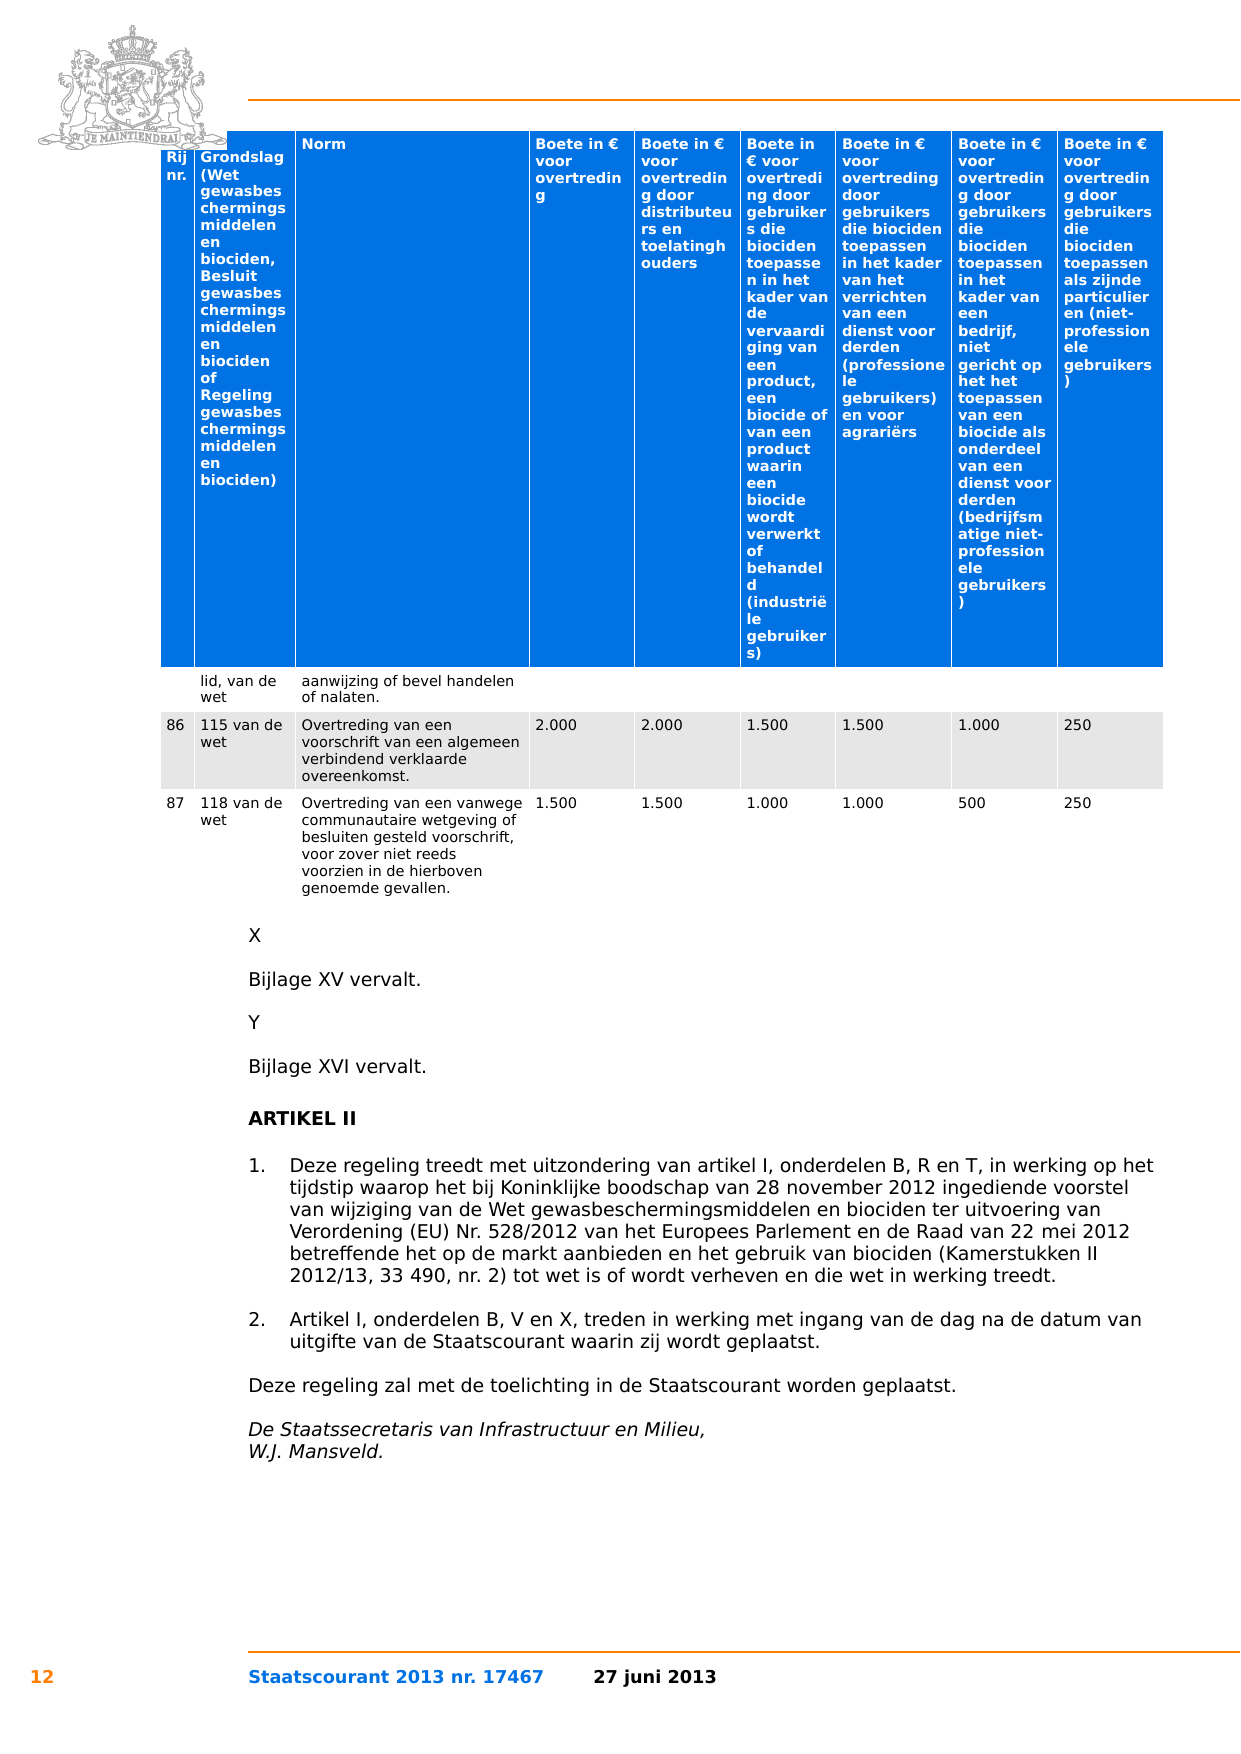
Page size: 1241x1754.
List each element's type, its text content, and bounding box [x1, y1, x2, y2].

picture [38, 25, 227, 150]
table_cell [836, 668, 951, 711]
table_cell 1.000 [836, 790, 951, 902]
text Deze regeling zal met de toelichting in de Staatscourant worden geplaatst. [248, 1375, 1163, 1397]
table_cell [161, 668, 194, 711]
table_cell [530, 668, 634, 711]
table_cell 115 van de wet [195, 712, 295, 789]
table_cell 86 [161, 712, 194, 789]
table_cell [1058, 668, 1163, 711]
table_cell 250 [1058, 790, 1163, 902]
table_header Norm [296, 131, 529, 667]
table_cell 1.000 [952, 712, 1057, 789]
table_header Boete in € voor overtreding [530, 131, 634, 667]
table_cell 2.000 [635, 712, 740, 789]
table_cell Overtreding van een vanwege communautaire wetgeving of besluiten gesteld voorschrift, voor zover niet reeds voorzien in de hierboven genoemde gevallen. [296, 790, 529, 902]
text De Staatssecretaris van Infrastructuur en Milieu, W.J. Mansveld. [248, 1418, 1163, 1462]
table_cell 1.000 [741, 790, 835, 902]
text Bijlage XV vervalt. [248, 968, 1163, 990]
table_header Boete in € voor overtreding door gebruikers die biociden toepassen in het kader van de vervaardiging van een product, een biocide of van een product waarin een biocide wordt verwerkt of behandeld (industriële gebruikers) [741, 131, 835, 667]
table_cell 2.000 [530, 712, 634, 789]
table_header Rij nr. [161, 150, 194, 667]
table_cell 1.500 [635, 790, 740, 902]
table_cell 1.500 [530, 790, 634, 902]
table_header Boete in € voor overtreding door gebruikers die biociden toepassen in het kader van het verrichten van een dienst voor derden (professionele gebruikers) en voor agrariërs [836, 131, 951, 667]
table_cell 118 van de wet [195, 790, 295, 902]
table_cell 87 [161, 790, 194, 902]
table_cell 1.500 [836, 712, 951, 789]
table_cell [635, 668, 740, 711]
table_cell 250 [1058, 712, 1163, 789]
table_header Boete in € voor overtreding door gebruikers die biociden toepassen in het kader van een bedrijf, niet gericht op het het toepassen van een biocide als onderdeel van een dienst voor derden (bedrijfsmatige niet-professionele gebruikers) [952, 131, 1057, 667]
subtitle ARTIKEL II [248, 1108, 1163, 1130]
table_cell Overtreding van een voorschrift van een algemeen verbindend verklaarde overeenkomst. [296, 712, 529, 789]
text 2. Artikel I, onderdelen B, V en X, treden in werking met ingang van de dag na de datum van uitgifte van de Staatscourant waarin zij wordt geplaatst. [248, 1309, 1163, 1353]
table_cell [952, 668, 1057, 711]
table_cell 1.500 [741, 712, 835, 789]
table_cell aanwijzing of bevel handelen of nalaten. [296, 668, 529, 711]
table_header Boete in € voor overtreding door gebruikers die biociden toepassen als zijnde particulieren (niet-professionele gebruikers) [1058, 131, 1163, 667]
text X [248, 924, 1163, 947]
text Y [248, 1012, 1163, 1034]
text Bijlage XVI vervalt. [248, 1056, 1163, 1078]
table_cell lid, van de wet [195, 668, 295, 711]
table_header Grondslag (Wet gewasbeschermingsmiddelen en biociden, Besluit gewasbeschermingsmiddelen en biociden of Regeling gewasbeschermingsmiddelen en biociden) [195, 131, 295, 667]
table_cell [741, 668, 835, 711]
text 1. Deze regeling treedt met uitzondering van artikel I, onderdelen B, R en T, in werking op het tijdstip waarop het bij Koninklijke boodschap van 28 november 2012 ingediende voorstel van wijziging van de Wet gewasbeschermingsmiddelen en biociden ter uitvoering van Verordening (EU) Nr. 528/2012 van het Europees Parlement en de Raad van 22 mei 2012 betreffende het op de markt aanbieden en het gebruik van biociden (Kamerstukken II 2012/13, 33 490, nr. 2) tot wet is of wordt verheven en die wet in werking treedt. [248, 1155, 1163, 1287]
table_cell 500 [952, 790, 1057, 902]
table_header Boete in € voor overtreding door distributeurs en toelatinghouders [635, 131, 740, 667]
